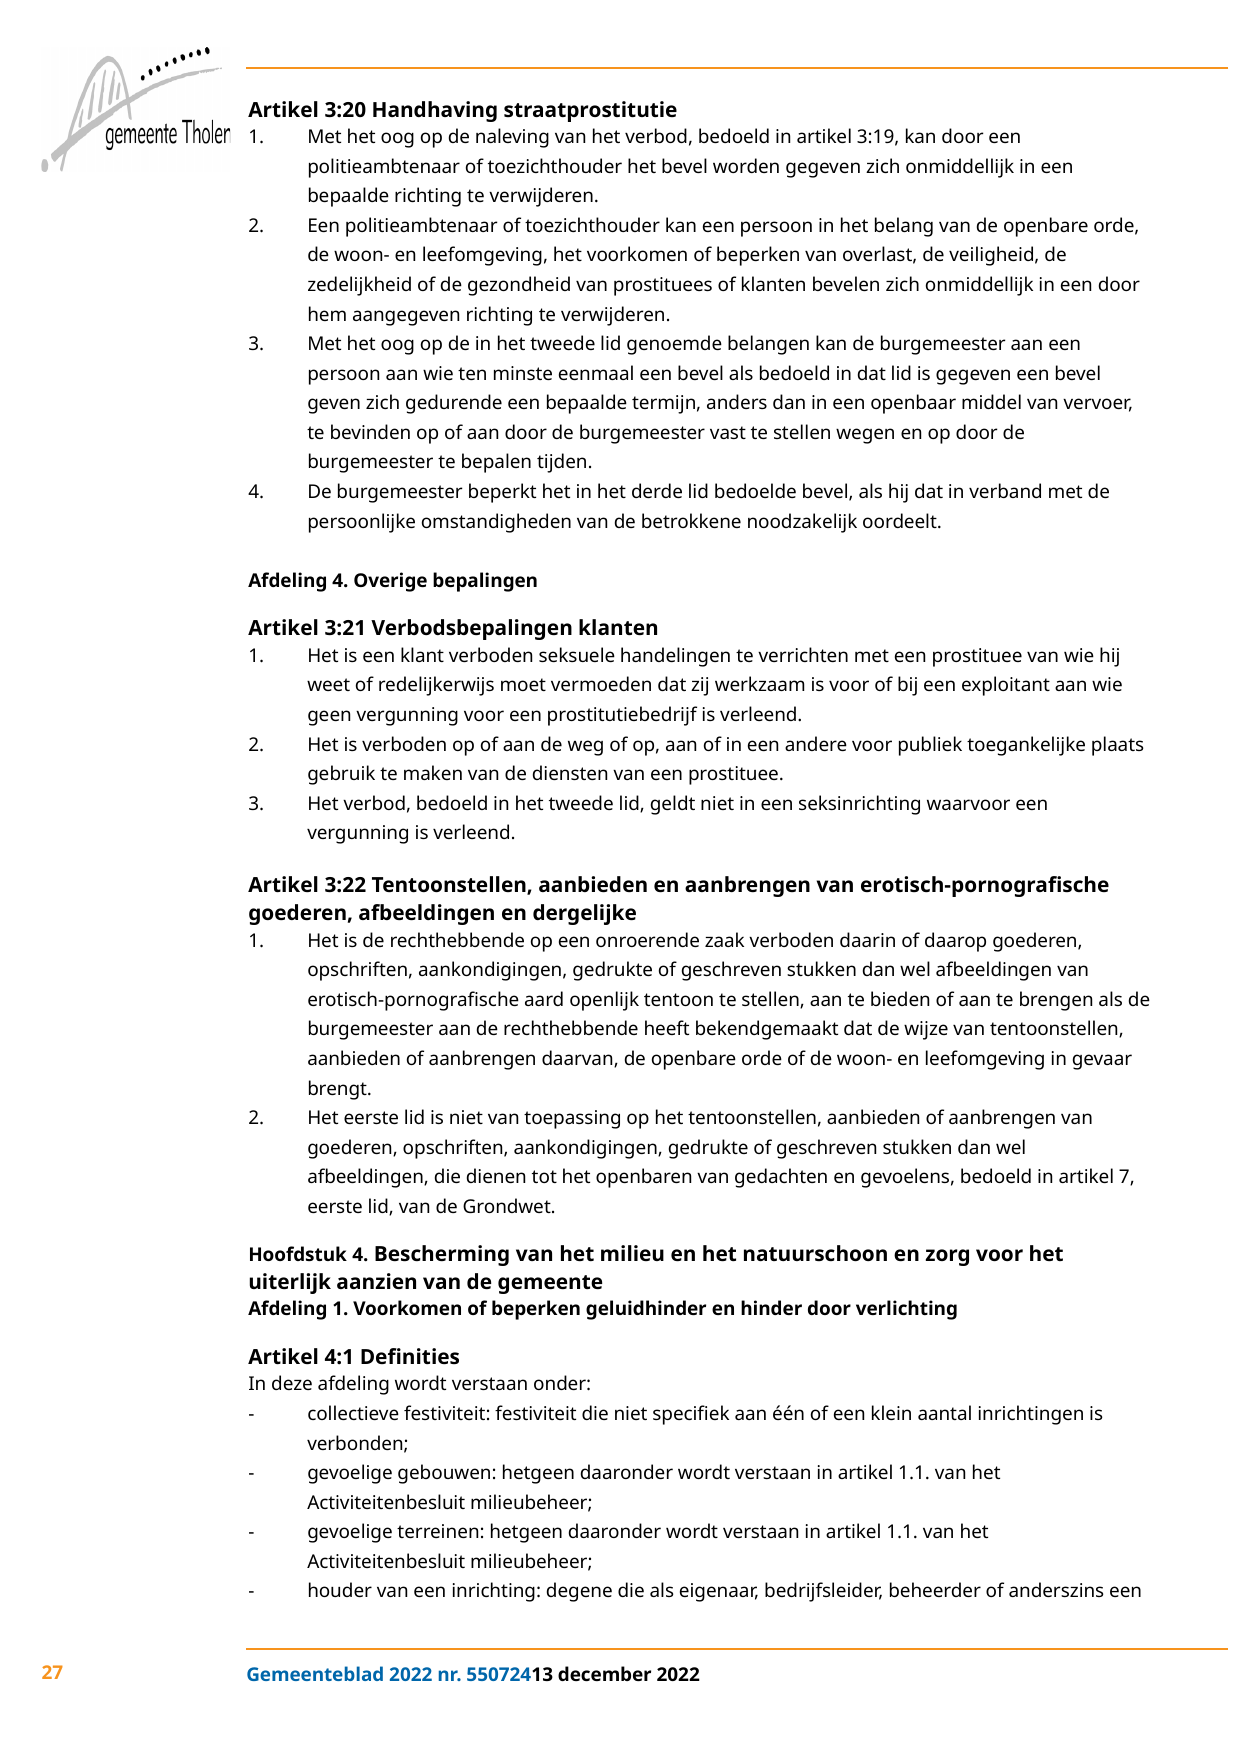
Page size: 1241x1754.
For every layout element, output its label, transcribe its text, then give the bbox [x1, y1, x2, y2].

text Artikel 3:21 Verbodsbepalingen klanten [248, 613, 1152, 642]
picture [41, 47, 231, 172]
text Afdeling 4. Overige bepalingen [248, 567, 1152, 593]
list Een politieambtenaar of toezichthouder kan een persoon in het belang van de openbare orde, de woon- en leefomgeving, het voorkomen of beperken van overlast, de veiligheid, de zedelijkheid of de gezondheid van prostituees of klanten bevelen zich onmiddellijk in een door hem aangegeven richting te verwijderen. [248, 212, 1152, 326]
list gevoelige gebouwen: hetgeen daaronder wordt verstaan in artikel 1.1. van het Activiteitenbesluit milieubeheer; [248, 1459, 1152, 1514]
list Het is de rechthebbende op een onroerende zaak verboden daarin of daarop goederen, opschriften, aankondigingen, gedrukte of geschreven stukken dan wel afbeeldingen van erotisch-pornografische aard openlijk tentoon te stellen, aan te bieden of aan te brengen als de burgemeester aan de rechthebbende heeft bekendgemaakt dat de wijze van tentoonstellen, aanbieden of aanbrengen daarvan, de openbare orde of de woon- en leefomgeving in gevaar brengt. [248, 927, 1152, 1100]
text In deze afdeling wordt verstaan onder: [248, 1371, 1152, 1396]
list Met het oog op de naleving van het verbod, bedoeld in artikel 3:19, kan door een politieambtenaar of toezichthouder het bevel worden gegeven zich onmiddellijk in een bepaalde richting te verwijderen. [248, 123, 1152, 208]
list collectieve festiviteit: festiviteit die niet specifiek aan één of een klein aantal inrichtingen is verbonden; [248, 1400, 1152, 1455]
list houder van een inrichting: degene die als eigenaar, bedrijfsleider, beheerder of anderszins een [248, 1578, 1152, 1603]
list Het is een klant verboden seksuele handelingen te verrichten met een prostituee van wie hij weet of redelijkerwijs moet vermoeden dat zij werkzaam is voor of bij een exploitant aan wie geen vergunning voor een prostitutiebedrijf is verleend. [248, 642, 1152, 727]
text Artikel 3:20 Handhaving straatprostitutie [248, 95, 1152, 123]
text Artikel 4:1 Definities [248, 1342, 1152, 1371]
list Het verbod, bedoeld in het tweede lid, geldt niet in een seksinrichting waarvoor een vergunning is verleend. [248, 790, 1152, 845]
list Het is verboden op of aan de weg of op, aan of in een andere voor publiek toegankelijke plaats gebruik te maken van de diensten van een prostituee. [248, 731, 1152, 786]
list Het eerste lid is niet van toepassing op het tentoonstellen, aanbieden of aanbrengen van goederen, opschriften, aankondigingen, gedrukte of geschreven stukken dan wel afbeeldingen, die dienen tot het openbaren van gedachten en gevoelens, bedoeld in artikel 7, eerste lid, van de Grondwet. [248, 1104, 1152, 1219]
text Hoofdstuk 4. Bescherming van het milieu en het natuurschoon en zorg voor het uiterlijk aanzien van de gemeente [248, 1239, 1152, 1296]
list gevoelige terreinen: hetgeen daaronder wordt verstaan in artikel 1.1. van het Activiteitenbesluit milieubeheer; [248, 1518, 1152, 1574]
list De burgemeester beperkt het in het derde lid bedoelde bevel, als hij dat in verband met de persoonlijke omstandigheden van de betrokkene noodzakelijk oordeelt. [248, 478, 1152, 533]
text Artikel 3:22 Tentoonstellen, aanbieden en aanbrengen van erotisch-pornografische goederen, afbeeldingen en dergelijke [248, 870, 1152, 927]
text Afdeling 1. Voorkomen of beperken geluidhinder en hinder door verlichting [248, 1296, 1152, 1321]
list Met het oog op de in het tweede lid genoemde belangen kan de burgemeester aan een persoon aan wie ten minste eenmaal een bevel als bedoeld in dat lid is gegeven een bevel geven zich gedurende een bepaalde termijn, anders dan in een openbaar middel van vervoer, te bevinden op of aan door de burgemeester vast te stellen wegen en op door de burgemeester te bepalen tijden. [248, 330, 1152, 474]
